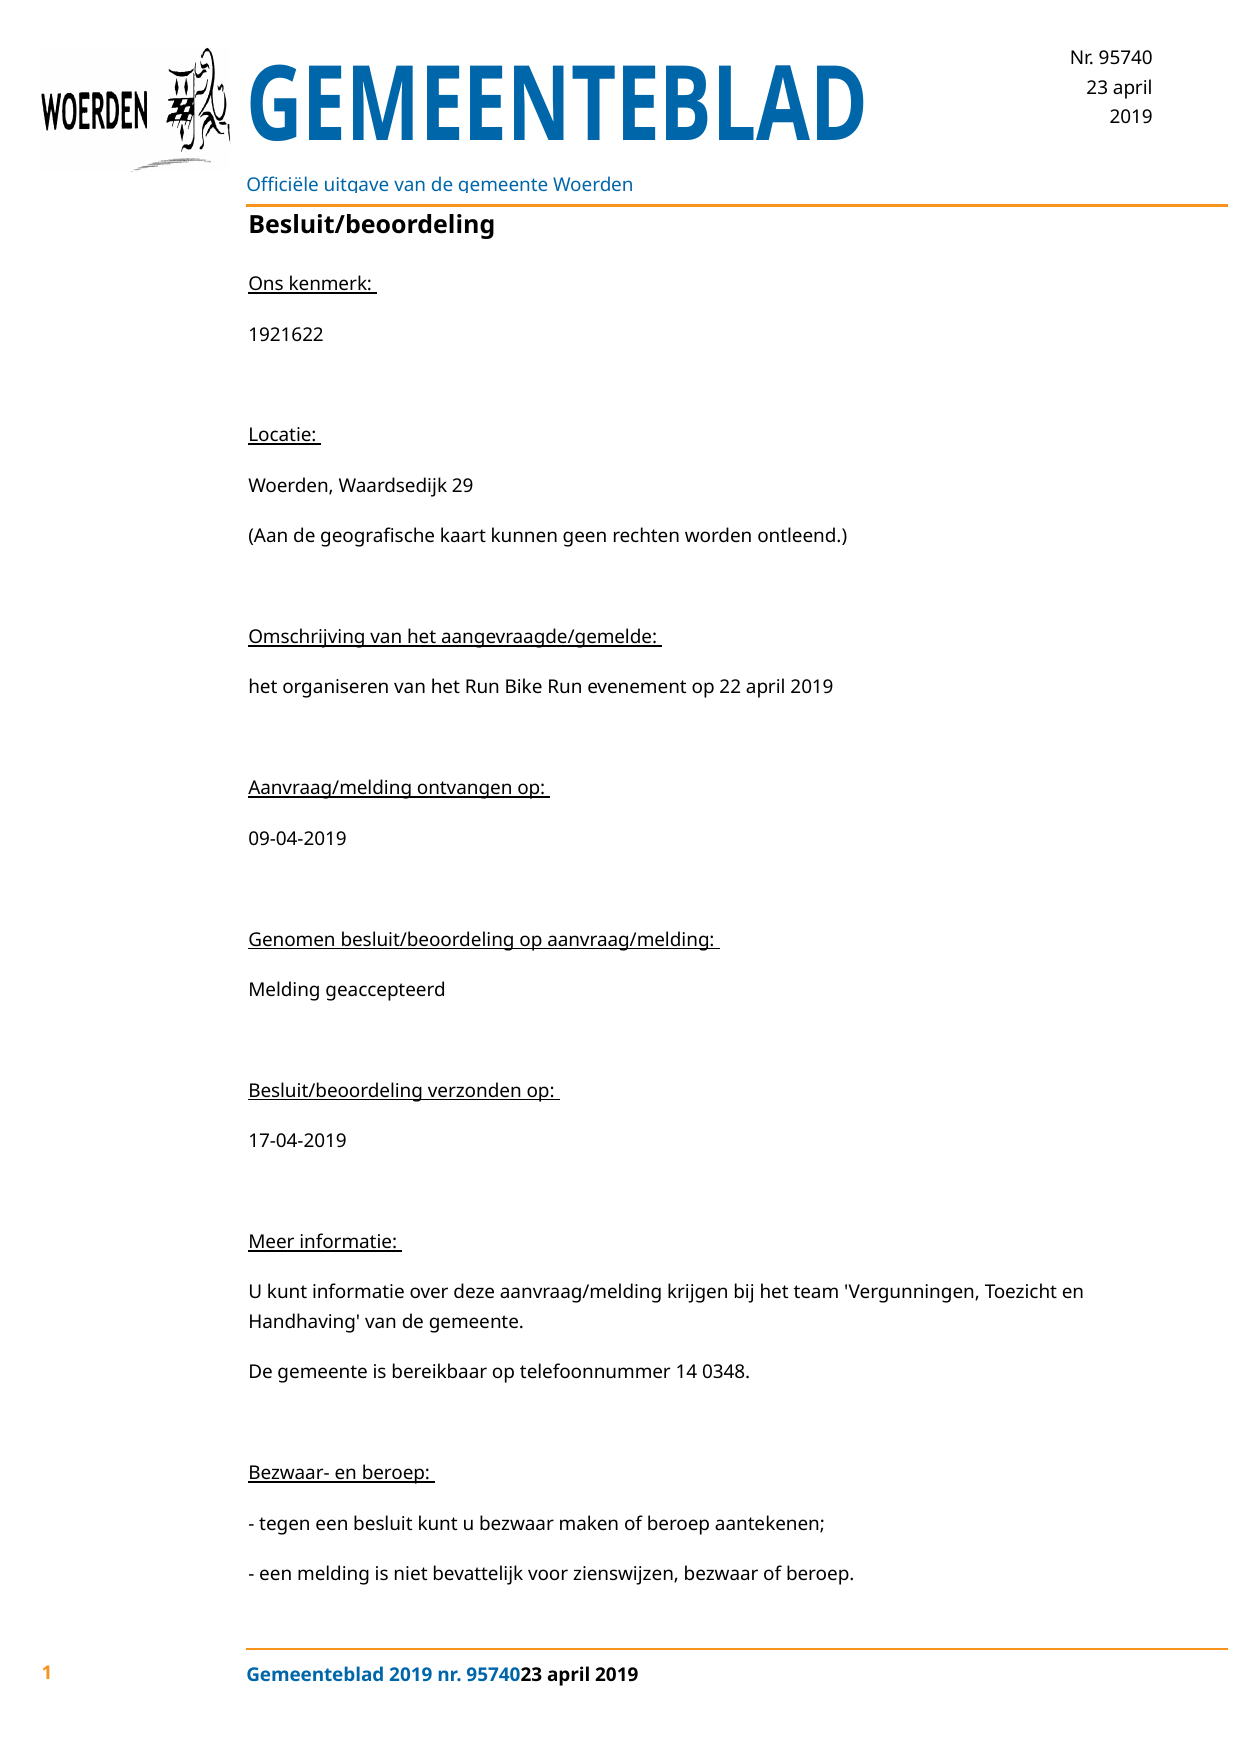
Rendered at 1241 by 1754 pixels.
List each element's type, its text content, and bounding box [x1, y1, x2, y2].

text Omschrijving van het aangevraagde/gemelde: [248, 623, 1152, 649]
text Locatie: [248, 422, 1152, 447]
text Melding geaccepteerd [248, 976, 1152, 1002]
text Besluit/beoordeling verzonden op: [248, 1077, 1152, 1103]
text 09-04-2019 [248, 825, 1152, 851]
text Woerden, Waardsedijk 29 [248, 472, 1152, 498]
picture [41, 47, 231, 172]
text (Aan de geografische kaart kunnen geen rechten worden ontleend.) [248, 522, 1152, 548]
text Besluit/beoordeling [248, 207, 1152, 241]
text Aanvraag/melding ontvangen op: [248, 774, 1152, 800]
text Genomen besluit/beoordeling op aanvraag/melding: [248, 926, 1152, 951]
text Ons kenmerk: [248, 270, 1152, 296]
text U kunt informatie over deze aanvraag/melding krijgen bij het team 'Vergunningen, Toezicht en Handhaving' van de gemeente. [248, 1279, 1152, 1334]
text - tegen een besluit kunt u bezwaar maken of beroep aantekenen; [248, 1510, 1152, 1536]
text 1921622 [248, 321, 1152, 346]
text - een melding is niet bevattelijk voor zienswijzen, bezwaar of beroep. [248, 1560, 1152, 1586]
text 17-04-2019 [248, 1127, 1152, 1153]
text Bezwaar- en beroep: [248, 1459, 1152, 1485]
text het organiseren van het Run Bike Run evenement op 22 april 2019 [248, 674, 1152, 699]
text De gemeente is bereikbaar op telefoonnummer 14 0348. [248, 1359, 1152, 1384]
text Meer informatie: [248, 1228, 1152, 1254]
